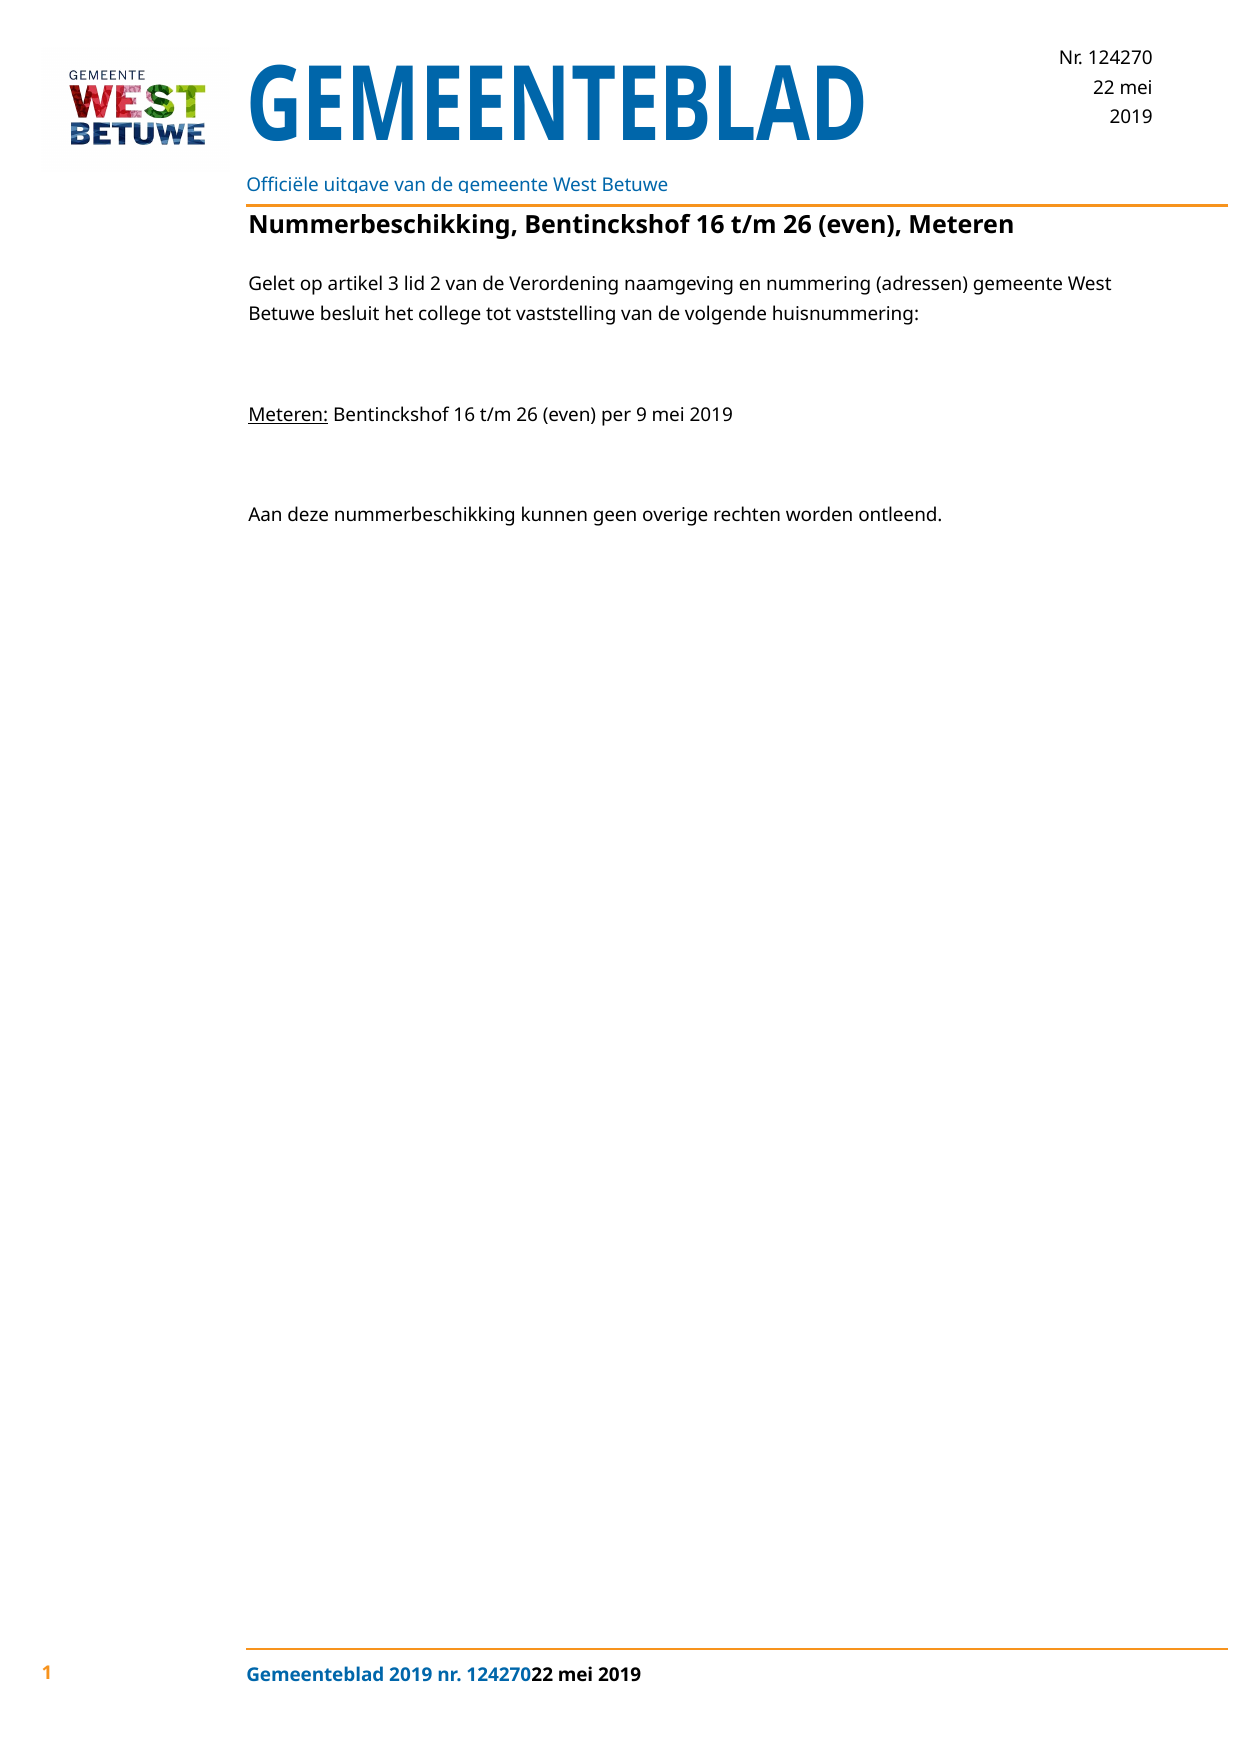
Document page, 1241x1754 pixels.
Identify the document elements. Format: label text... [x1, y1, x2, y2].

text Meteren: Bentinckshof 16 t/m 26 (even) per 9 mei 2019 [248, 401, 1152, 426]
text Aan deze nummerbeschikking kunnen geen overige rechten worden ontleend. [248, 502, 1152, 527]
picture [41, 47, 231, 172]
text Gelet op artikel 3 lid 2 van de Verordening naamgeving en nummering (adressen) gemeente West Betuwe besluit het college tot vaststelling van de volgende huisnummering: [248, 270, 1152, 326]
text Nummerbeschikking, Bentinckshof 16 t/m 26 (even), Meteren [248, 207, 1152, 241]
